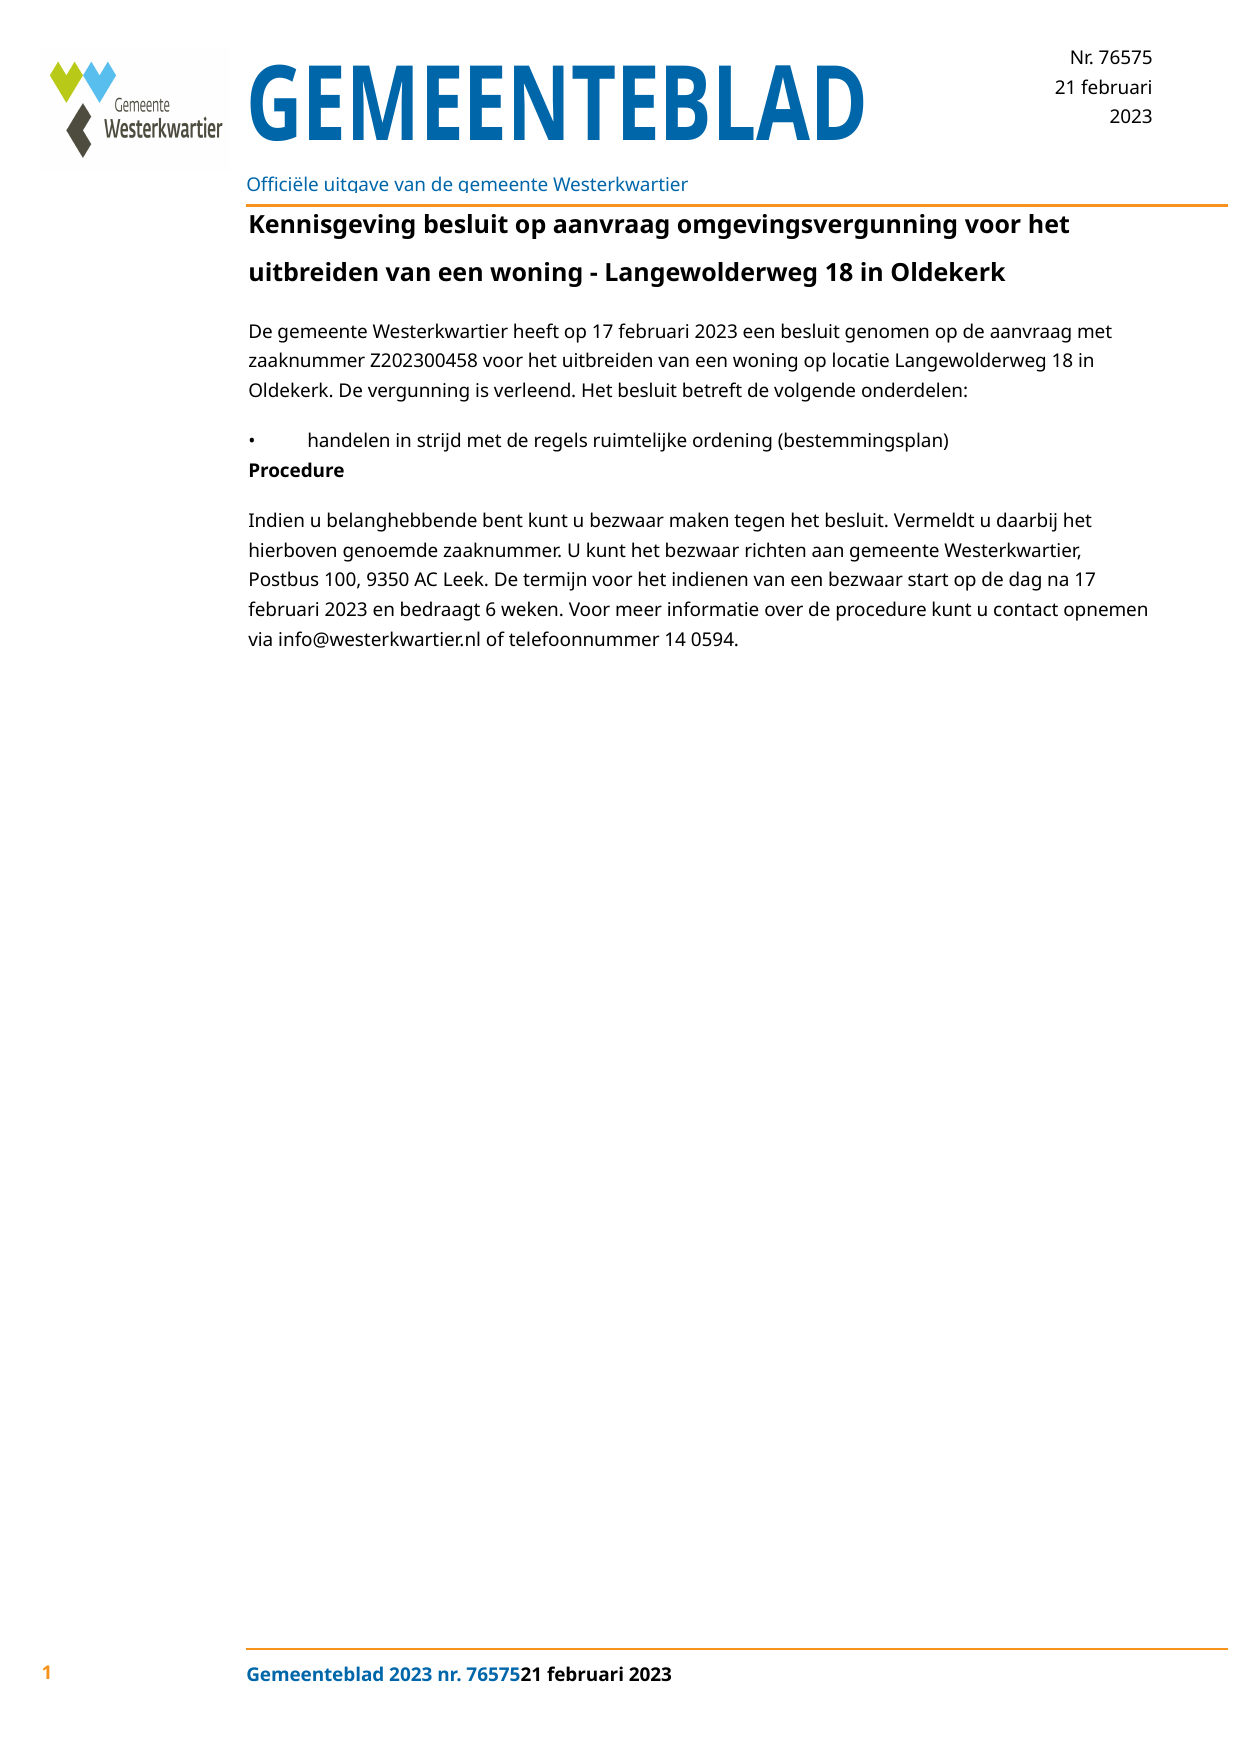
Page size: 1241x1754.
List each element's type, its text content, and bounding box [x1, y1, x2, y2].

text De gemeente Westerkwartier heeft op 17 februari 2023 een besluit genomen op de aanvraag met zaaknummer Z202300458 voor het uitbreiden van een woning op locatie Langewolderweg 18 in Oldekerk. De vergunning is verleend. Het besluit betreft de volgende onderdelen: [248, 318, 1152, 403]
text Indien u belanghebbende bent kunt u bezwaar maken tegen het besluit. Vermeldt u daarbij het hierboven genoemde zaaknummer. U kunt het bezwaar richten aan gemeente Westerkwartier, Postbus 100, 9350 AC Leek. De termijn voor het indienen van een bezwaar start op de dag na 17 februari 2023 en bedraagt 6 weken. Voor meer informatie over de procedure kunt u contact opnemen via info@westerkwartier.nl of telefoonnummer 14 0594. [248, 507, 1152, 652]
list handelen in strijd met de regels ruimtelijke ordening (bestemmingsplan) [248, 427, 1152, 453]
text Procedure [248, 457, 1152, 483]
text Kennisgeving besluit op aanvraag omgevingsvergunning voor het uitbreiden van een woning - Langewolderweg 18 in Oldekerk [248, 207, 1152, 288]
picture [41, 47, 231, 172]
